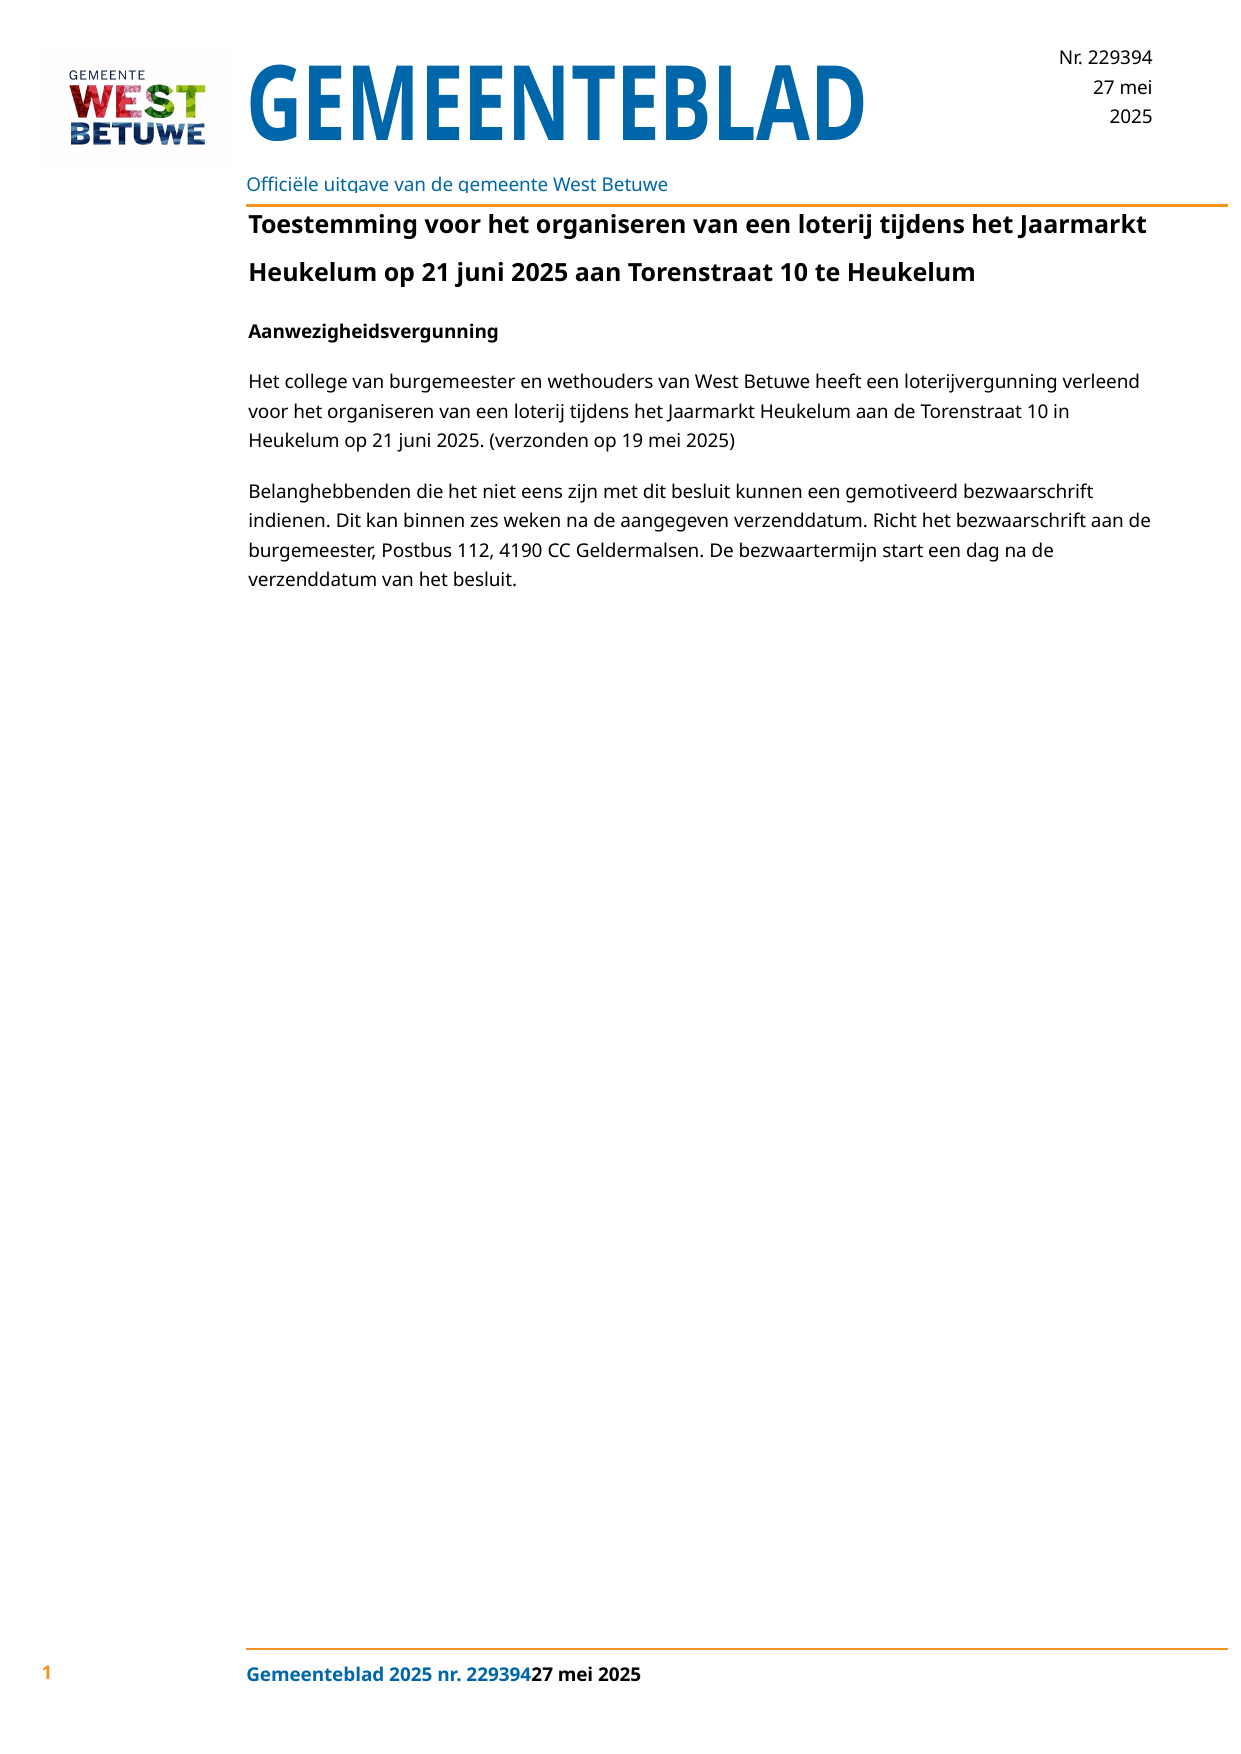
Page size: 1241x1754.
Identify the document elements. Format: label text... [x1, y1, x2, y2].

text Aanwezigheidsvergunning [248, 318, 1152, 344]
picture [41, 47, 231, 172]
text Toestemming voor het organiseren van een loterij tijdens het Jaarmarkt Heukelum op 21 juni 2025 aan Torenstraat 10 te Heukelum [248, 207, 1152, 288]
text Belanghebbenden die het niet eens zijn met dit besluit kunnen een gemotiveerd bezwaarschrift indienen. Dit kan binnen zes weken na de aangegeven verzenddatum. Richt het bezwaarschrift aan de burgemeester, Postbus 112, 4190 CC Geldermalsen. De bezwaartermijn start een dag na de verzenddatum van het besluit. [248, 478, 1152, 592]
text Het college van burgemeester en wethouders van West Betuwe heeft een loterijvergunning verleend voor het organiseren van een loterij tijdens het Jaarmarkt Heukelum aan de Torenstraat 10 in Heukelum op 21 juni 2025. (verzonden op 19 mei 2025) [248, 368, 1152, 453]
